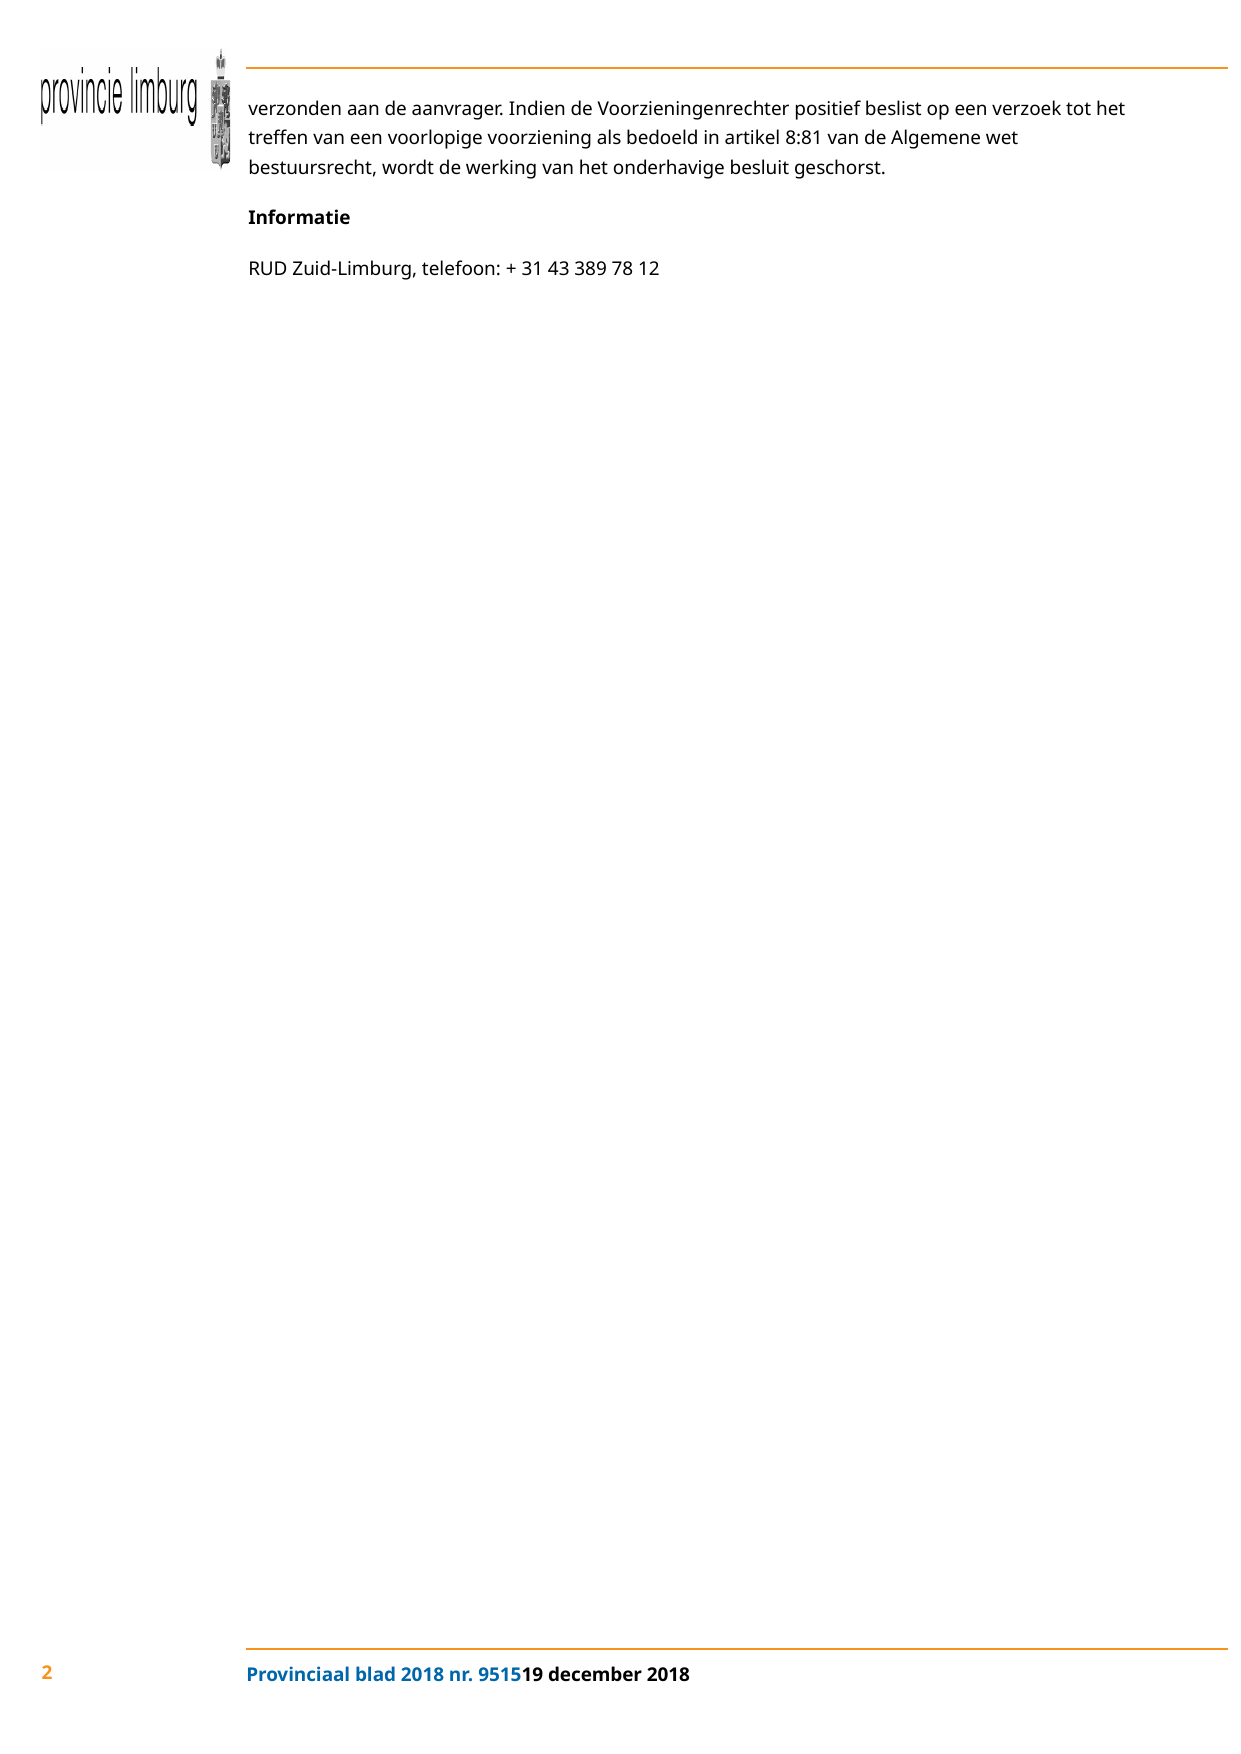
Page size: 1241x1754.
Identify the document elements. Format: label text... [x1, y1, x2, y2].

text Informatie [248, 204, 1152, 230]
text verzonden aan de aanvrager. Indien de Voorzieningenrechter positief beslist op een verzoek tot het treffen van een voorlopige voorziening als bedoeld in artikel 8:81 van de Algemene wet bestuursrecht, wordt de werking van het onderhavige besluit geschorst. [248, 95, 1152, 180]
text RUD Zuid-Limburg, telefoon: + 31 43 389 78 12 [248, 255, 1152, 281]
picture [41, 47, 231, 172]
